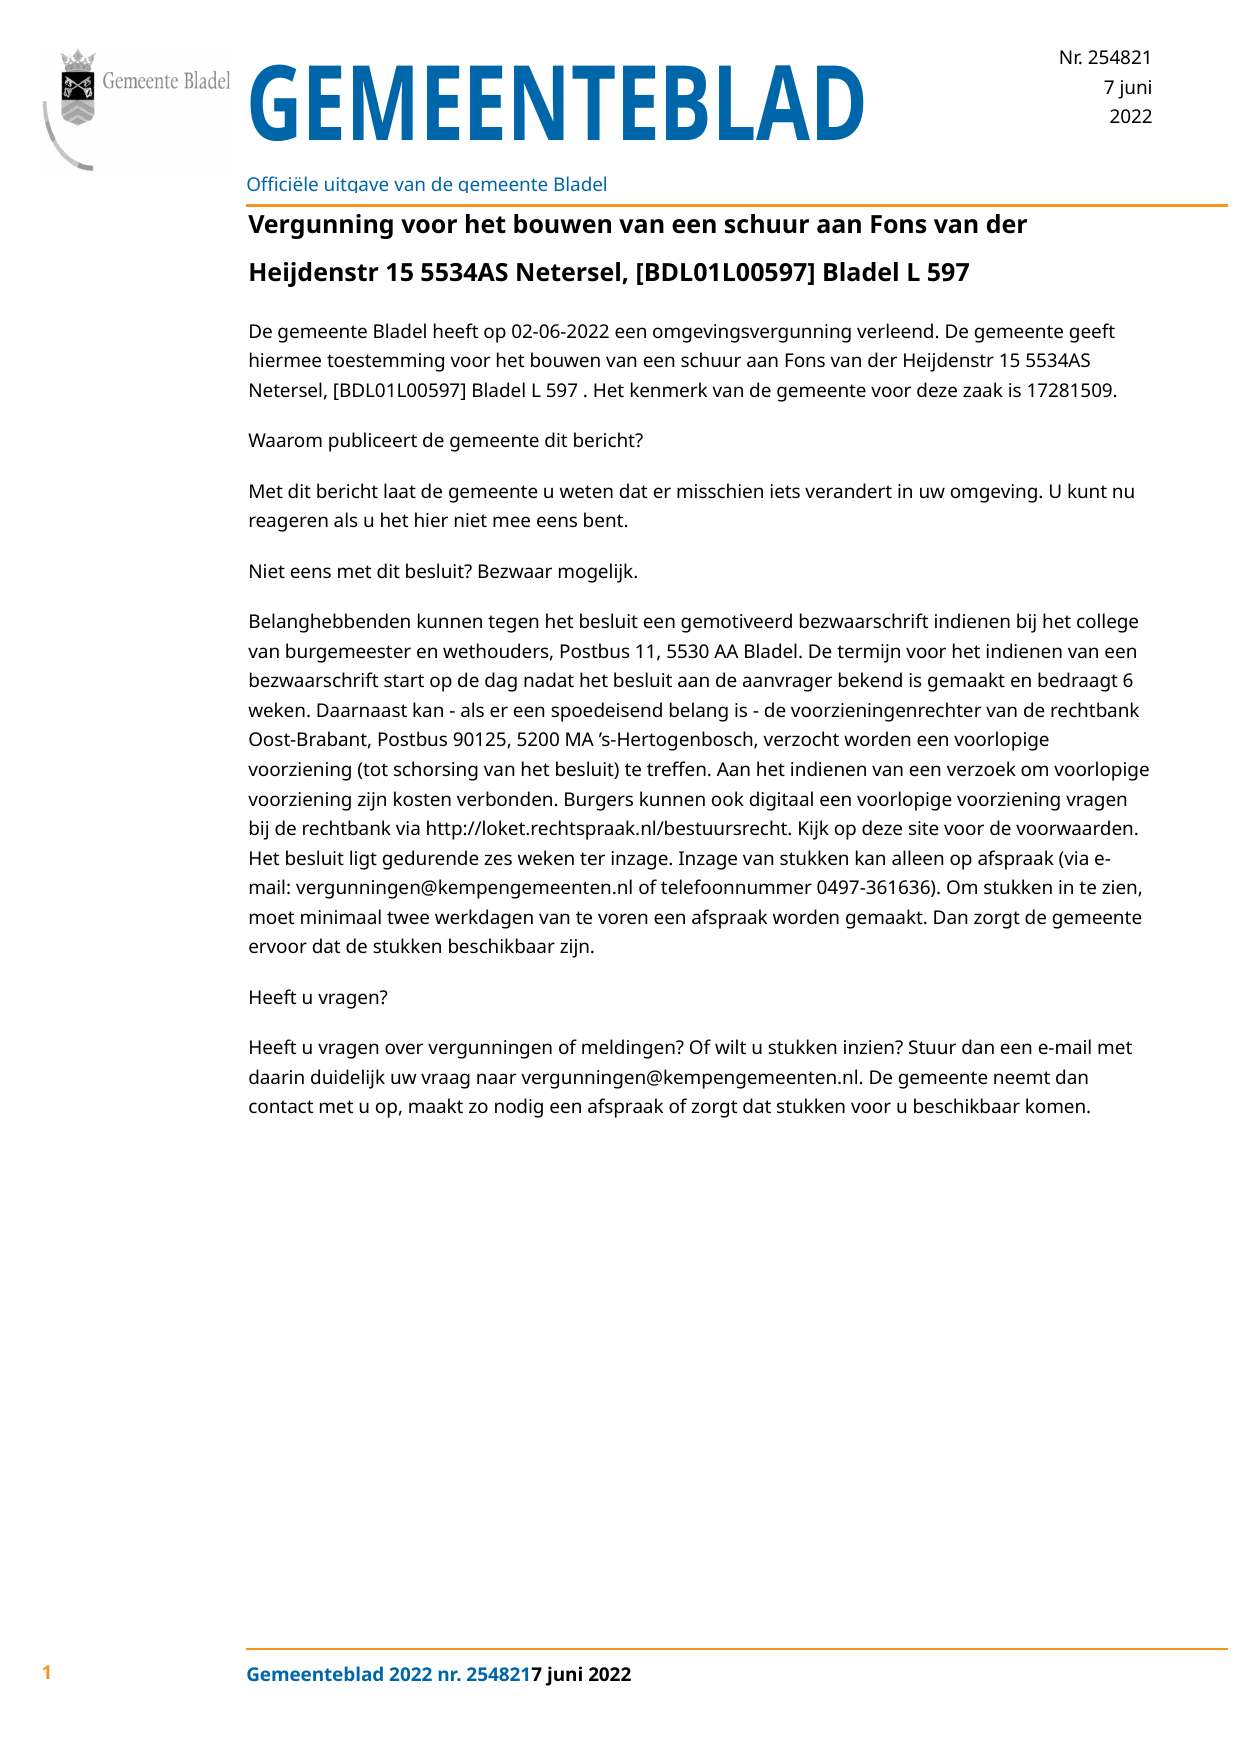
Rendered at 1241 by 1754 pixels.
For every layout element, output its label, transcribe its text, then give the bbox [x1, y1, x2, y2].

text Vergunning voor het bouwen van een schuur aan Fons van der Heijdenstr 15 5534AS Netersel, [BDL01L00597] Bladel L 597 [248, 207, 1152, 288]
text De gemeente Bladel heeft op 02-06-2022 een omgevingsvergunning verleend. De gemeente geeft hiermee toestemming voor het bouwen van een schuur aan Fons van der Heijdenstr 15 5534AS Netersel, [BDL01L00597] Bladel L 597 . Het kenmerk van de gemeente voor deze zaak is 17281509. [248, 318, 1152, 403]
picture [41, 47, 231, 172]
text Heeft u vragen over vergunningen of meldingen? Of wilt u stukken inzien? Stuur dan een e-mail met daarin duidelijk uw vraag naar vergunningen@kempengemeenten.nl. De gemeente neemt dan contact met u op, maakt zo nodig een afspraak of zorgt dat stukken voor u beschikbaar komen. [248, 1034, 1152, 1119]
text Niet eens met dit besluit? Bezwaar mogelijk. [248, 558, 1152, 584]
text Waarom publiceert de gemeente dit bericht? [248, 427, 1152, 453]
text Belanghebbenden kunnen tegen het besluit een gemotiveerd bezwaarschrift indienen bij het college van burgemeester en wethouders, Postbus 11, 5530 AA Bladel. De termijn voor het indienen van een bezwaarschrift start op de dag nadat het besluit aan de aanvrager bekend is gemaakt en bedraagt 6 weken. Daarnaast kan - als er een spoedeisend belang is - de voorzieningenrechter van de rechtbank Oost-Brabant, Postbus 90125, 5200 MA ’s-Hertogenbosch, verzocht worden een voorlopige voorziening (tot schorsing van het besluit) te treffen. Aan het indienen van een verzoek om voorlopige voorziening zijn kosten verbonden. Burgers kunnen ook digitaal een voorlopige voorziening vragen bij de rechtbank via http://loket.rechtspraak.nl/bestuursrecht. Kijk op deze site voor de voorwaarden. Het besluit ligt gedurende zes weken ter inzage. Inzage van stukken kan alleen op afspraak (via e-mail: vergunningen@kempengemeenten.nl of telefoonnummer 0497-361636). Om stukken in te zien, moet minimaal twee werkdagen van te voren een afspraak worden gemaakt. Dan zorgt de gemeente ervoor dat de stukken beschikbaar zijn. [248, 608, 1152, 959]
text Heeft u vragen? [248, 984, 1152, 1010]
text Met dit bericht laat de gemeente u weten dat er misschien iets verandert in uw omgeving. U kunt nu reageren als u het hier niet mee eens bent. [248, 478, 1152, 533]
